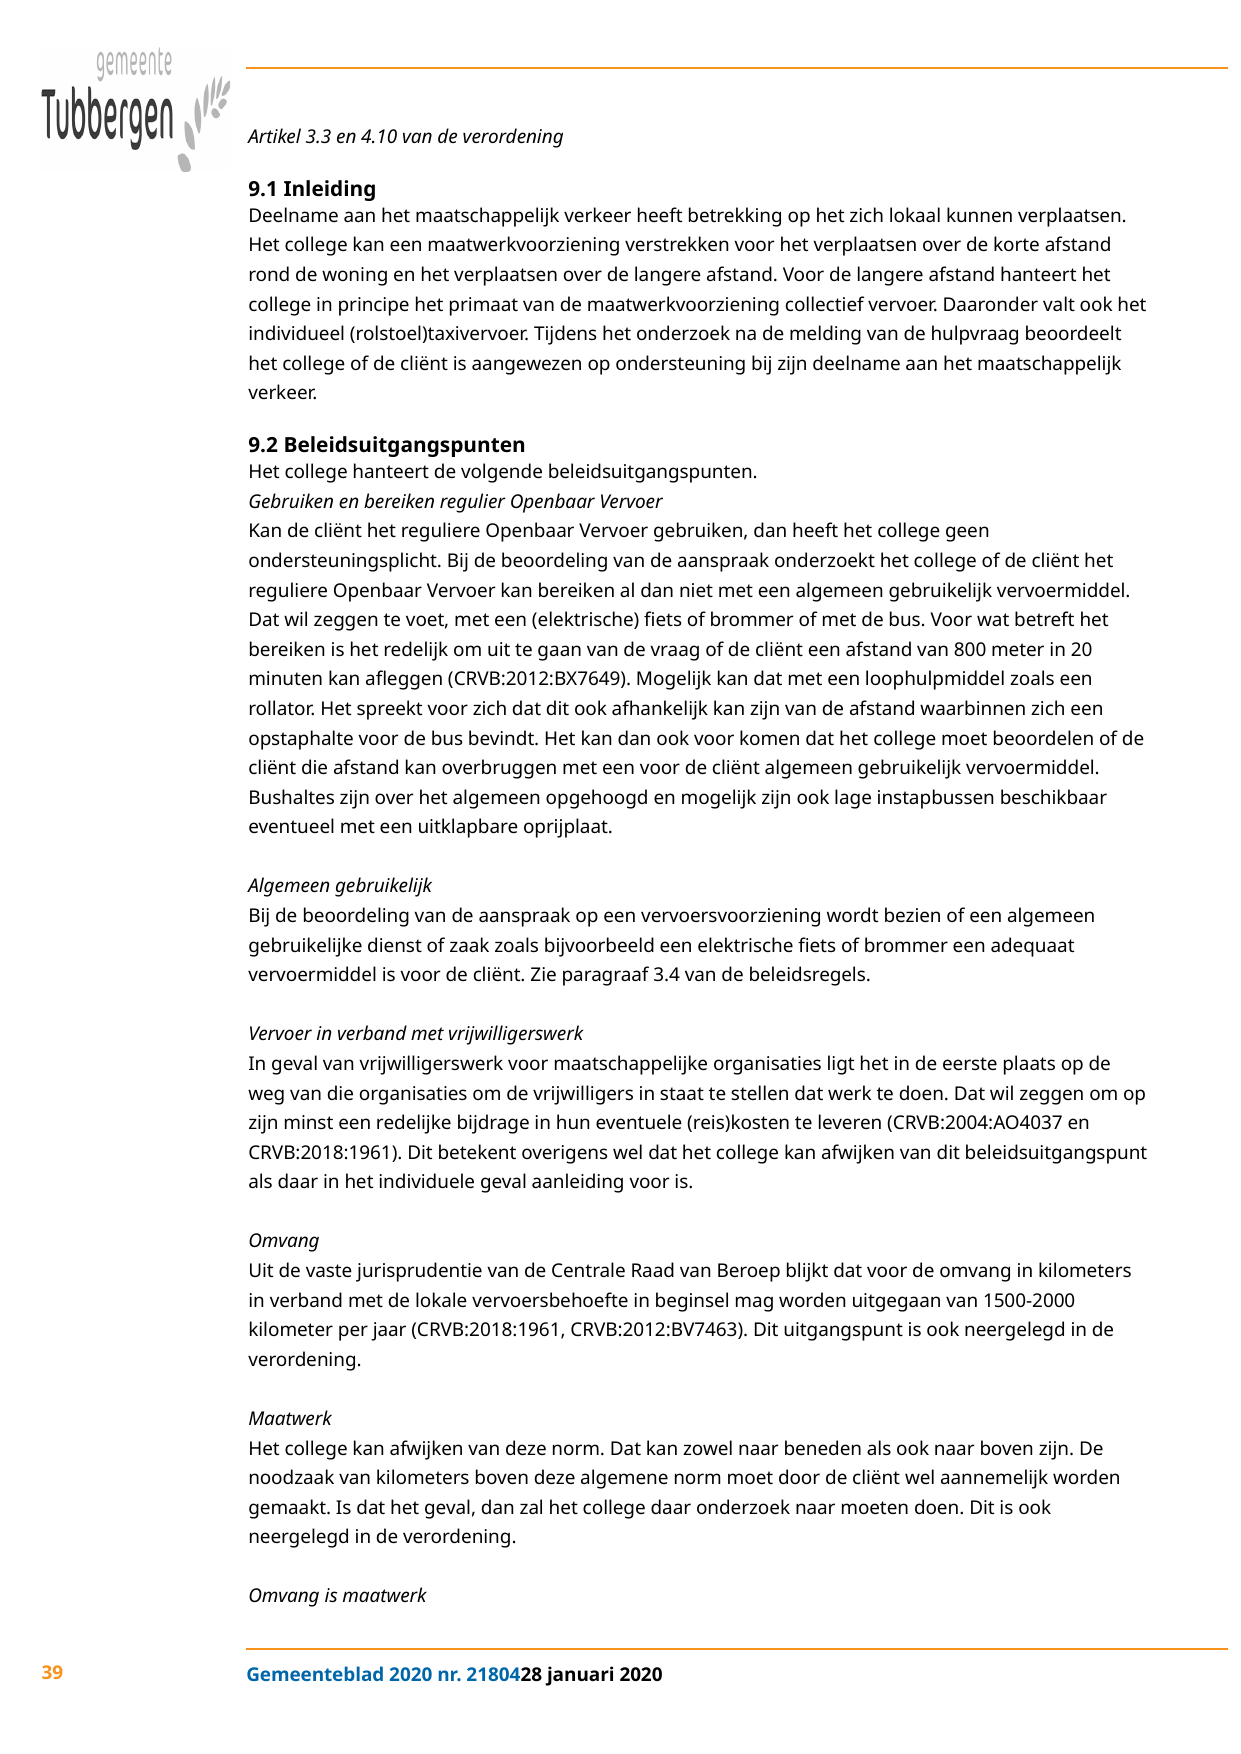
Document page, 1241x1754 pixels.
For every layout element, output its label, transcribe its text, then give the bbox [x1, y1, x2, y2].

text 9.2 Beleidsuitgangspunten [248, 430, 1152, 458]
text Algemeen gebruikelijk [248, 873, 1152, 898]
text Vervoer in verband met vrijwilligerswerk [248, 1021, 1152, 1046]
text Omvang [248, 1228, 1152, 1253]
text 9.1 Inleiding [248, 174, 1152, 202]
text In geval van vrijwilligerswerk voor maatschappelijke organisaties ligt het in de eerste plaats op de weg van die organisaties om de vrijwilligers in staat te stellen dat werk te doen. Dat wil zeggen om op zijn minst een redelijke bijdrage in hun eventuele (reis)kosten te leveren (CRVB:2004:AO4037 en CRVB:2018:1961). Dit betekent overigens wel dat het college kan afwijken van dit beleidsuitgangspunt als daar in het individuele geval aanleiding voor is. [248, 1050, 1152, 1194]
text Het college hanteert de volgende beleidsuitgangspunten. [248, 458, 1152, 484]
picture [41, 47, 231, 172]
text Omvang is maatwerk [248, 1583, 1152, 1608]
text Maatwerk [248, 1405, 1152, 1431]
text Bij de beoordeling van de aanspraak op een vervoersvoorziening wordt bezien of een algemeen gebruikelijke dienst of zaak zoals bijvoorbeeld een elektrische fiets of brommer een adequaat vervoermiddel is voor de cliënt. Zie paragraaf 3.4 van de beleidsregels. [248, 902, 1152, 987]
text Gebruiken en bereiken regulier Openbaar Vervoer [248, 488, 1152, 514]
text Uit de vaste jurisprudentie van de Centrale Raad van Beroep blijkt dat voor de omvang in kilometers in verband met de lokale vervoersbehoefte in beginsel mag worden uitgegaan van 1500-2000 kilometer per jaar (CRVB:2018:1961, CRVB:2012:BV7463). Dit uitgangspunt is ook neergelegd in de verordening. [248, 1257, 1152, 1372]
text Artikel 3.3 en 4.10 van de verordening [248, 123, 1152, 149]
text Het college kan afwijken van deze norm. Dat kan zowel naar beneden als ook naar boven zijn. De noodzaak van kilometers boven deze algemene norm moet door de cliënt wel aannemelijk worden gemaakt. Is dat het geval, dan zal het college daar onderzoek naar moeten doen. Dit is ook neergelegd in de verordening. [248, 1435, 1152, 1549]
text Kan de cliënt het reguliere Openbaar Vervoer gebruiken, dan heeft het college geen ondersteuningsplicht. Bij de beoordeling van de aanspraak onderzoekt het college of de cliënt het reguliere Openbaar Vervoer kan bereiken al dan niet met een algemeen gebruikelijk vervoermiddel. Dat wil zeggen te voet, met een (elektrische) fiets of brommer of met de bus. Voor wat betreft het bereiken is het redelijk om uit te gaan van de vraag of de cliënt een afstand van 800 meter in 20 minuten kan afleggen (CRVB:2012:BX7649). Mogelijk kan dat met een loophulpmiddel zoals een rollator. Het spreekt voor zich dat dit ook afhankelijk kan zijn van de afstand waarbinnen zich een opstaphalte voor de bus bevindt. Het kan dan ook voor komen dat het college moet beoordelen of de cliënt die afstand kan overbruggen met een voor de cliënt algemeen gebruikelijk vervoermiddel. Bushaltes zijn over het algemeen opgehoogd en mogelijk zijn ook lage instapbussen beschikbaar eventueel met een uitklapbare oprijplaat. [248, 518, 1152, 839]
text Deelname aan het maatschappelijk verkeer heeft betrekking op het zich lokaal kunnen verplaatsen. Het college kan een maatwerkvoorziening verstrekken voor het verplaatsen over de korte afstand rond de woning en het verplaatsen over de langere afstand. Voor de langere afstand hanteert het college in principe het primaat van de maatwerkvoorziening collectief vervoer. Daaronder valt ook het individueel (rolstoel)taxivervoer. Tijdens het onderzoek na de melding van de hulpvraag beoordeelt het college of de cliënt is aangewezen op ondersteuning bij zijn deelname aan het maatschappelijk verkeer. [248, 202, 1152, 405]
